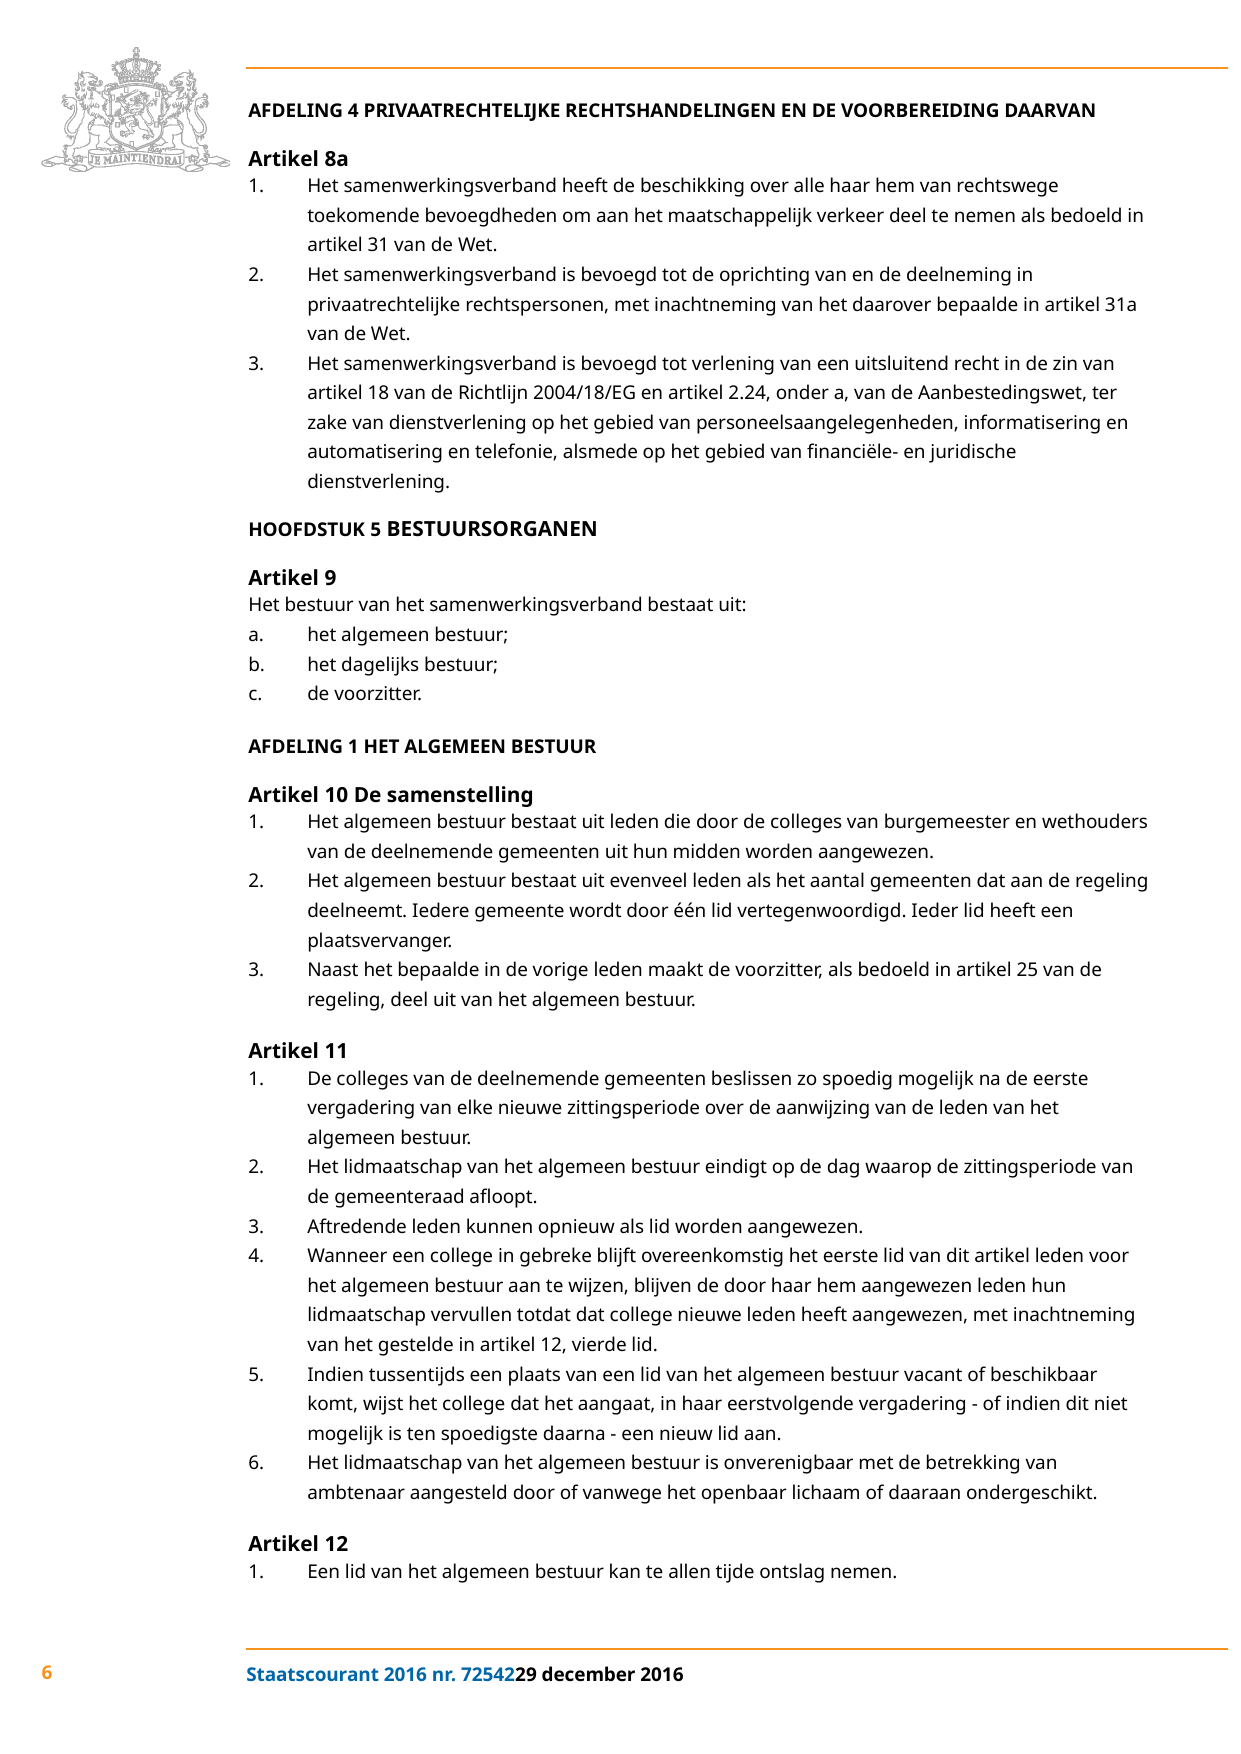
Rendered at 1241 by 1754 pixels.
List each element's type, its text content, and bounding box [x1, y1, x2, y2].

list Een lid van het algemeen bestuur kan te allen tijde ontslag nemen. [248, 1558, 1152, 1584]
text HOOFDSTUK 5 BESTUURSORGANEN [248, 514, 1152, 542]
text Artikel 8a [248, 144, 1152, 172]
list Het lidmaatschap van het algemeen bestuur is onverenigbaar met de betrekking van ambtenaar aangesteld door of vanwege het openbaar lichaam of daaraan ondergeschikt. [248, 1449, 1152, 1505]
list Het samenwerkingsverband is bevoegd tot verlening van een uitsluitend recht in de zin van artikel 18 van de Richtlijn 2004/18/EG en artikel 2.24, onder a, van de Aanbestedingswet, ter zake van dienstverlening op het gebied van personeelsaangelegenheden, informatisering en automatisering en telefonie, alsmede op het gebied van financiële- en juridische dienstverlening. [248, 350, 1152, 494]
list Het lidmaatschap van het algemeen bestuur eindigt op de dag waarop de zittingsperiode van de gemeenteraad afloopt. [248, 1154, 1152, 1209]
list Indien tussentijds een plaats van een lid van het algemeen bestuur vacant of beschikbaar komt, wijst het college dat het aangaat, in haar eerstvolgende vergadering - of indien dit niet mogelijk is ten spoedigste daarna - een nieuw lid aan. [248, 1361, 1152, 1446]
text Het bestuur van het samenwerkingsverband bestaat uit: [248, 592, 1152, 617]
list het algemeen bestuur; [248, 621, 1152, 647]
list het dagelijks bestuur; [248, 651, 1152, 677]
list Het samenwerkingsverband heeft de beschikking over alle haar hem van rechtswege toekomende bevoegdheden om aan het maatschappelijk verkeer deel te nemen als bedoeld in artikel 31 van de Wet. [248, 172, 1152, 257]
text Artikel 11 [248, 1036, 1152, 1065]
list Wanneer een college in gebreke blijft overeenkomstig het eerste lid van dit artikel leden voor het algemeen bestuur aan te wijzen, blijven de door haar hem aangewezen leden hun lidmaatschap vervullen totdat dat college nieuwe leden heeft aangewezen, met inachtneming van het gestelde in artikel 12, vierde lid. [248, 1242, 1152, 1357]
list Aftredende leden kunnen opnieuw als lid worden aangewezen. [248, 1213, 1152, 1238]
text Artikel 12 [248, 1529, 1152, 1558]
list Naast het bepaalde in de vorige leden maakt de voorzitter, als bedoeld in artikel 25 van de regeling, deel uit van het algemeen bestuur. [248, 956, 1152, 1012]
picture [41, 47, 231, 172]
list Het algemeen bestuur bestaat uit evenveel leden als het aantal gemeenten dat aan de regeling deelneemt. Iedere gemeente wordt door één lid vertegenwoordigd. Ieder lid heeft een plaatsvervanger. [248, 868, 1152, 953]
text Artikel 9 [248, 563, 1152, 592]
list Het samenwerkingsverband is bevoegd tot de oprichting van en de deelneming in privaatrechtelijke rechtspersonen, met inachtneming van het daarover bepaalde in artikel 31a van de Wet. [248, 261, 1152, 346]
list de voorzitter. [248, 680, 1152, 706]
list De colleges van de deelnemende gemeenten beslissen zo spoedig mogelijk na de eerste vergadering van elke nieuwe zittingsperiode over de aanwijzing van de leden van het algemeen bestuur. [248, 1065, 1152, 1150]
text AFDELING 4 PRIVAATRECHTELIJKE RECHTSHANDELINGEN EN DE VOORBEREIDING DAARVAN [248, 95, 1152, 123]
text Artikel 10 De samenstelling [248, 780, 1152, 808]
text AFDELING 1 HET ALGEMEEN BESTUUR [248, 731, 1152, 759]
list Het algemeen bestuur bestaat uit leden die door de colleges van burgemeester en wethouders van de deelnemende gemeenten uit hun midden worden aangewezen. [248, 808, 1152, 864]
